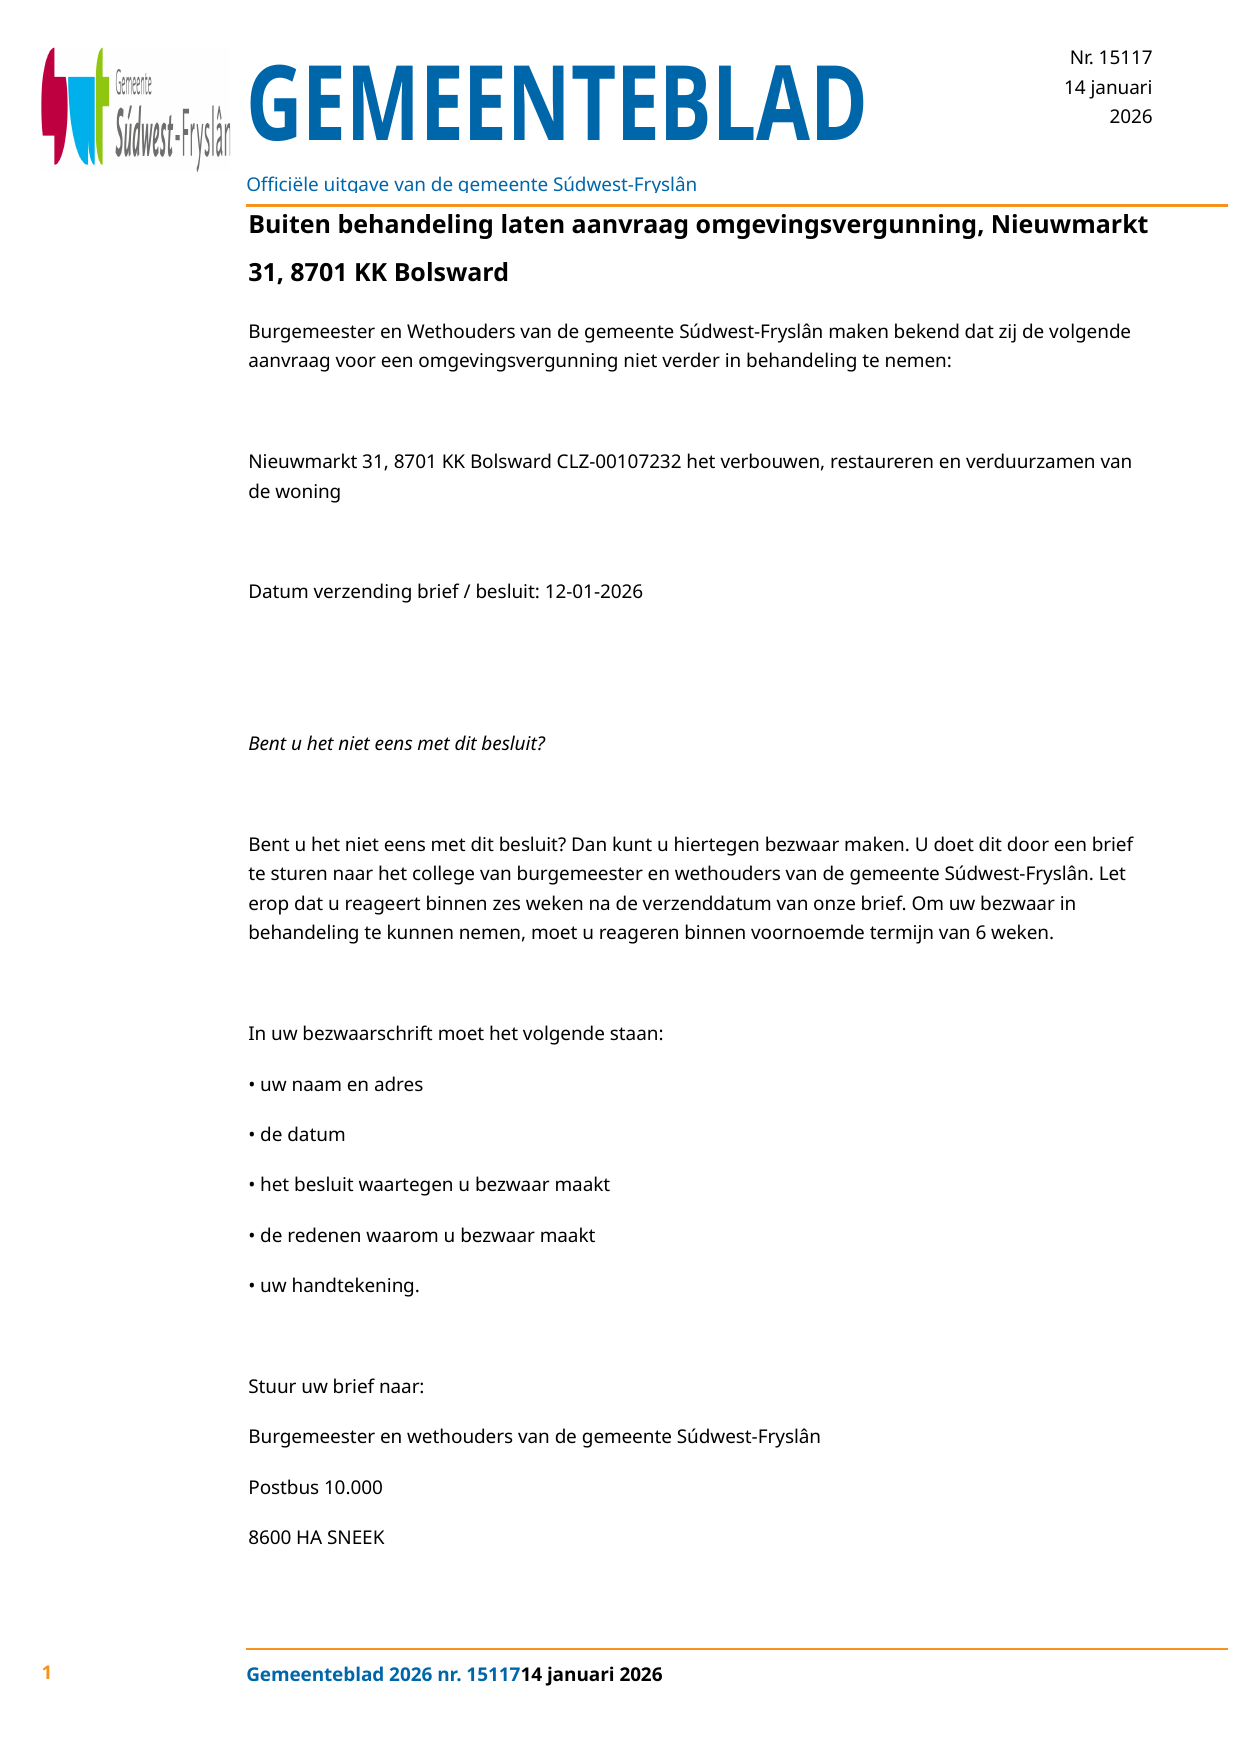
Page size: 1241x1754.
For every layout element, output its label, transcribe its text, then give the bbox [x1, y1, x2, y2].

text Burgemeester en Wethouders van de gemeente Súdwest-Fryslân maken bekend dat zij de volgende aanvraag voor een omgevingsvergunning niet verder in behandeling te nemen: [248, 318, 1152, 373]
text Nieuwmarkt 31, 8701 KK Bolsward CLZ-00107232 het verbouwen, restaureren en verduurzamen van de woning [248, 448, 1152, 504]
text • de redenen waarom u bezwaar maakt [248, 1222, 1152, 1248]
text Stuur uw brief naar: [248, 1373, 1152, 1399]
text • uw handtekening. [248, 1272, 1152, 1298]
text • uw naam en adres [248, 1071, 1152, 1097]
text Burgemeester en wethouders van de gemeente Súdwest-Fryslân [248, 1424, 1152, 1449]
picture [41, 47, 231, 172]
text Bent u het niet eens met dit besluit? Dan kunt u hiertegen bezwaar maken. U doet dit door een brief te sturen naar het college van burgemeester en wethouders van de gemeente Súdwest-Fryslân. Let erop dat u reageert binnen zes weken na de verzenddatum van onze brief. Om uw bezwaar in behandeling te kunnen nemen, moet u reageren binnen voornoemde termijn van 6 weken. [248, 831, 1152, 945]
text 8600 HA SNEEK [248, 1524, 1152, 1550]
text Bent u het niet eens met dit besluit? [248, 730, 1152, 756]
text Buiten behandeling laten aanvraag omgevingsvergunning, Nieuwmarkt 31, 8701 KK Bolsward [248, 207, 1152, 288]
text • de datum [248, 1121, 1152, 1147]
text Postbus 10.000 [248, 1474, 1152, 1500]
text Datum verzending brief / besluit: 12-01-2026 [248, 579, 1152, 604]
text • het besluit waartegen u bezwaar maakt [248, 1172, 1152, 1197]
text In uw bezwaarschrift moet het volgende staan: [248, 1020, 1152, 1046]
